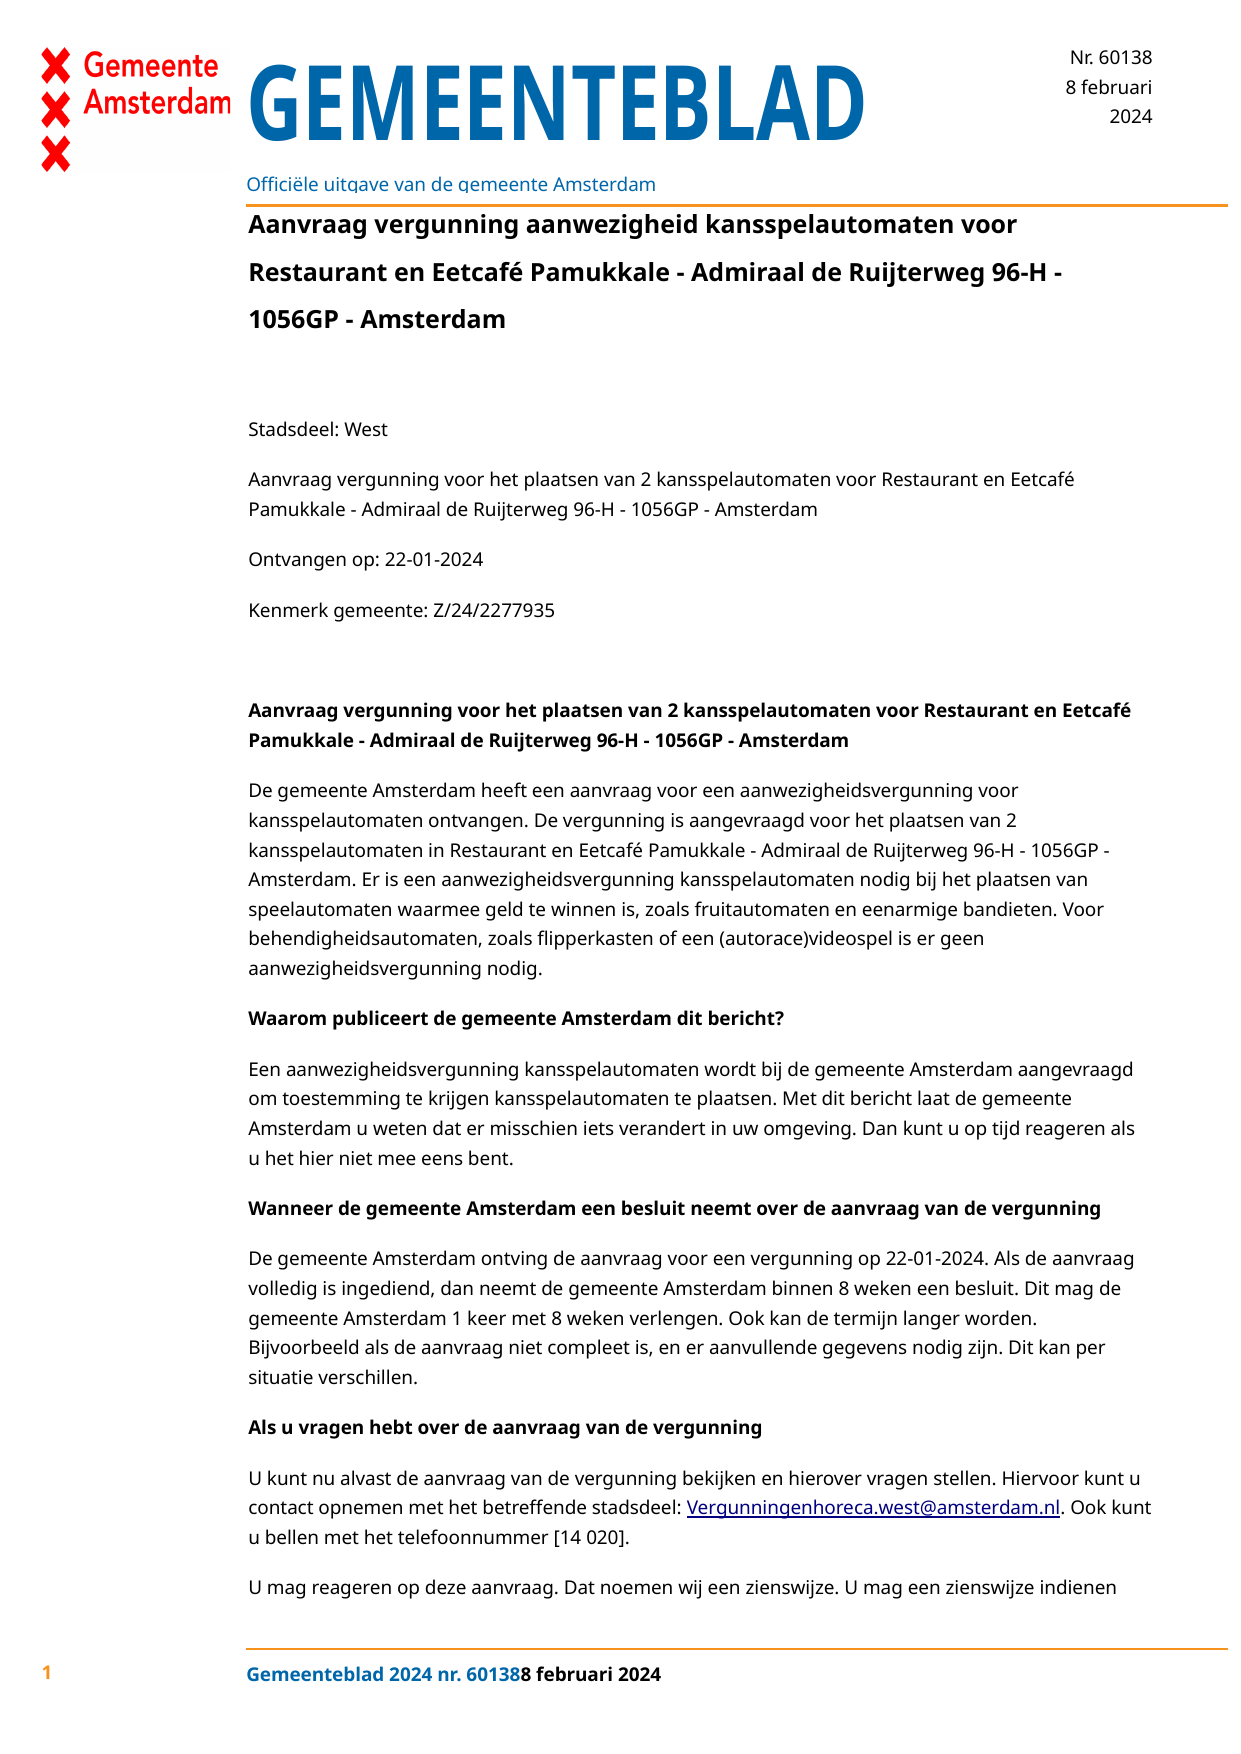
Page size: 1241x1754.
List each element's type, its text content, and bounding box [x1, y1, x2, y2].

text Aanvraag vergunning voor het plaatsen van 2 kansspelautomaten voor Restaurant en Eetcafé Pamukkale - Admiraal de Ruijterweg 96-H - 1056GP - Amsterdam [248, 466, 1152, 522]
text Aanvraag vergunning aanwezigheid kansspelautomaten voor Restaurant en Eetcafé Pamukkale - Admiraal de Ruijterweg 96-H - 1056GP - Amsterdam [248, 207, 1152, 336]
text Wanneer de gemeente Amsterdam een besluit neemt over de aanvraag van de vergunning [248, 1195, 1152, 1221]
text Ontvangen op: 22-01-2024 [248, 546, 1152, 572]
text De gemeente Amsterdam heeft een aanvraag voor een aanwezigheidsvergunning voor kansspelautomaten ontvangen. De vergunning is aangevraagd voor het plaatsen van 2 kansspelautomaten in Restaurant en Eetcafé Pamukkale - Admiraal de Ruijterweg 96-H - 1056GP - Amsterdam. Er is een aanwezigheidsvergunning kansspelautomaten nodig bij het plaatsen van speelautomaten waarmee geld te winnen is, zoals fruitautomaten en eenarmige bandieten. Voor behendigheidsautomaten, zoals flipperkasten of een (autorace)videospel is er geen aanwezigheidsvergunning nodig. [248, 778, 1152, 981]
text Waarom publiceert de gemeente Amsterdam dit bericht? [248, 1006, 1152, 1031]
text Als u vragen hebt over de aanvraag van de vergunning [248, 1414, 1152, 1440]
text Een aanwezigheidsvergunning kansspelautomaten wordt bij de gemeente Amsterdam aangevraagd om toestemming te krijgen kansspelautomaten te plaatsen. Met dit bericht laat de gemeente Amsterdam u weten dat er misschien iets verandert in uw omgeving. Dan kunt u op tijd reageren als u het hier niet mee eens bent. [248, 1056, 1152, 1170]
text Stadsdeel: West [248, 416, 1152, 442]
text De gemeente Amsterdam ontving de aanvraag voor een vergunning op 22-01-2024. Als de aanvraag volledig is ingediend, dan neemt de gemeente Amsterdam binnen 8 weken een besluit. Dit mag de gemeente Amsterdam 1 keer met 8 weken verlengen. Ook kan de termijn langer worden. Bijvoorbeeld als de aanvraag niet compleet is, en er aanvullende gegevens nodig zijn. Dit kan per situatie verschillen. [248, 1246, 1152, 1389]
text Kenmerk gemeente: Z/24/2277935 [248, 597, 1152, 622]
picture [41, 47, 231, 172]
text Aanvraag vergunning voor het plaatsen van 2 kansspelautomaten voor Restaurant en Eetcafé Pamukkale - Admiraal de Ruijterweg 96-H - 1056GP - Amsterdam [248, 698, 1152, 753]
text U kunt nu alvast de aanvraag van de vergunning bekijken en hierover vragen stellen. Hiervoor kunt u contact opnemen met het betreffende stadsdeel: Vergunningenhoreca.west@amsterdam.nl. Ook kunt u bellen met het telefoonnummer [14 020]. [248, 1465, 1152, 1549]
text U mag reageren op deze aanvraag. Dat noemen wij een zienswijze. U mag een zienswijze indienen [248, 1574, 1152, 1600]
